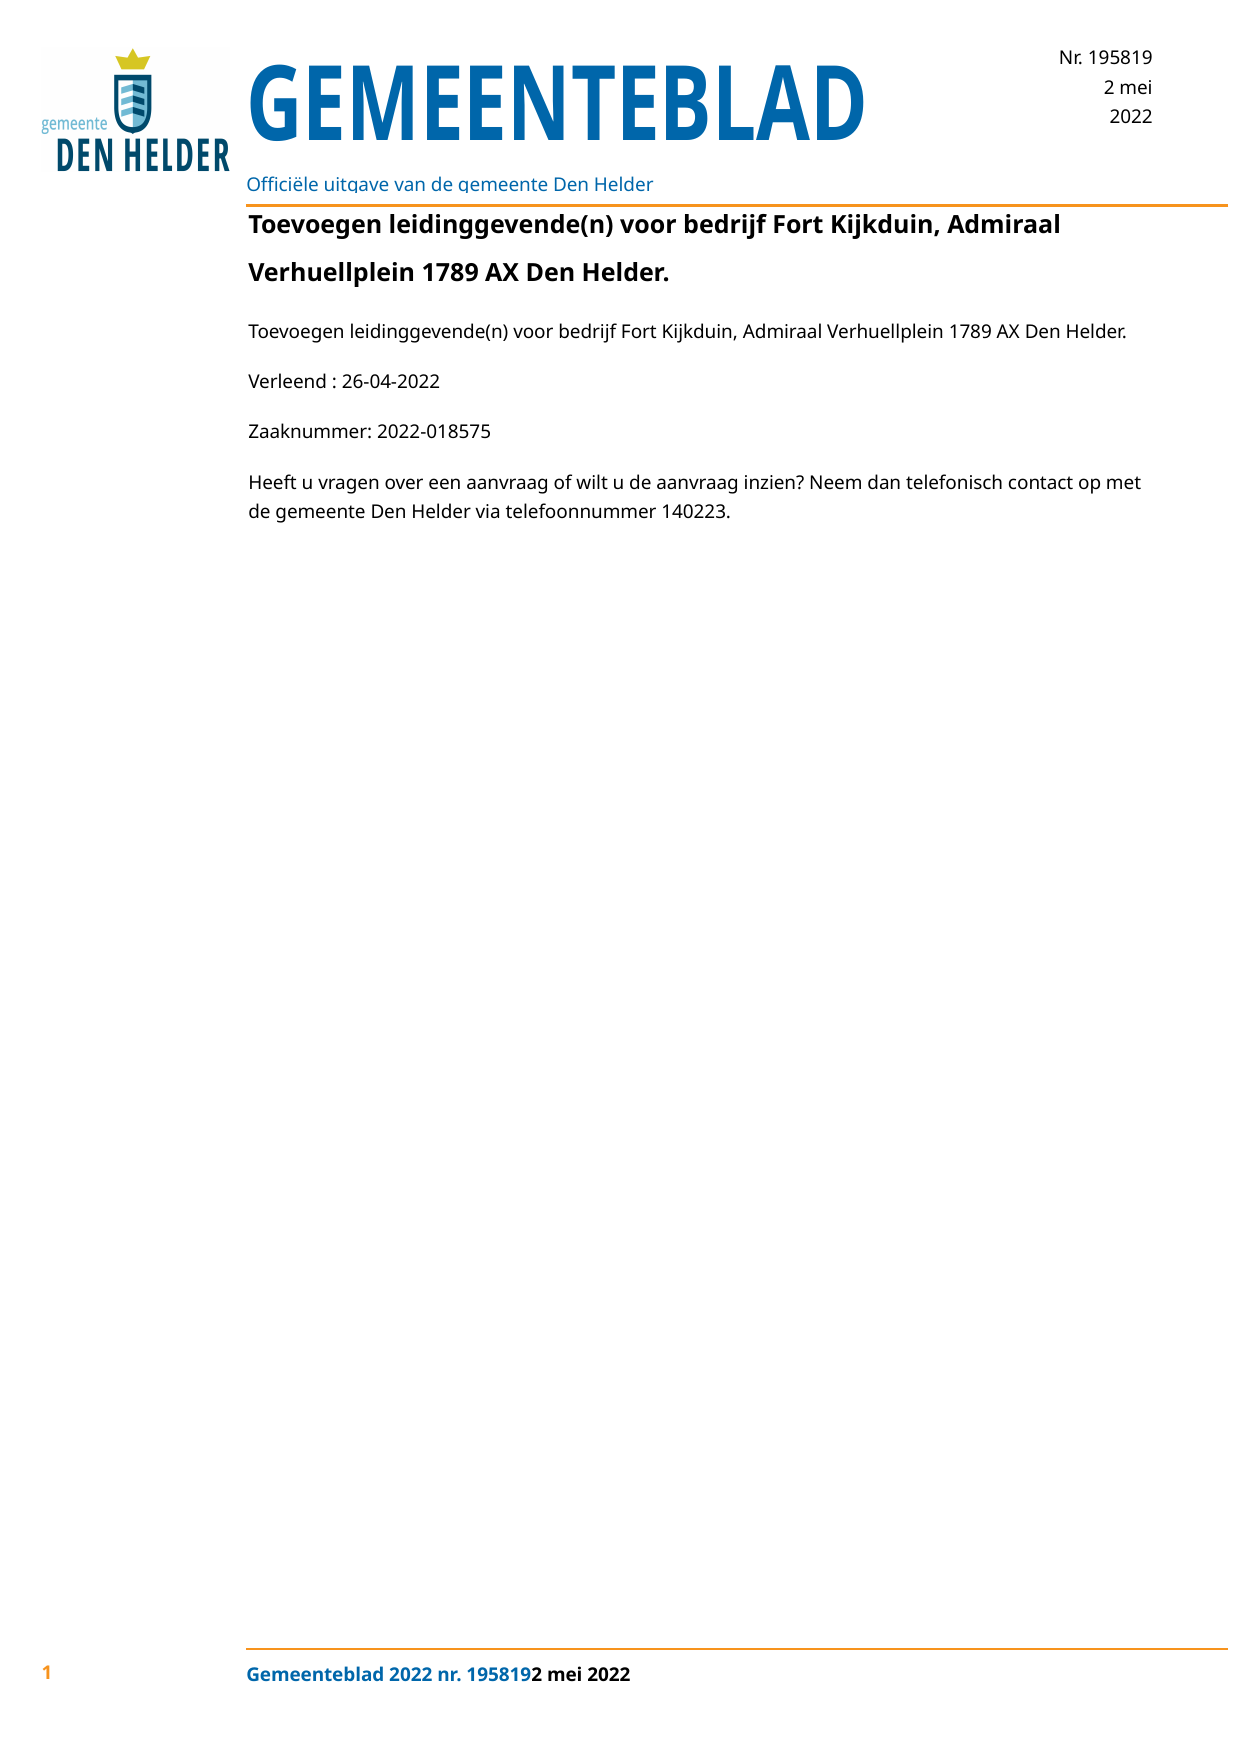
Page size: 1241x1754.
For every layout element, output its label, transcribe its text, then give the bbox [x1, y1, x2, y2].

picture [220, 160, 224, 172]
text Heeft u vragen over een aanvraag of wilt u de aanvraag inzien? Neem dan telefonisch contact op met de gemeente Den Helder via telefoonnummer 140223. [248, 469, 1152, 524]
picture [130, 157, 135, 172]
text Toevoegen leidinggevende(n) voor bedrijf Fort Kijkduin, Admiraal Verhuellplein 1789 AX Den Helder. [248, 318, 1152, 344]
text Toevoegen leidinggevende(n) voor bedrijf Fort Kijkduin, Admiraal Verhuellplein 1789 AX Den Helder. [248, 207, 1152, 288]
picture [182, 144, 187, 165]
picture [63, 144, 68, 165]
text Zaaknummer: 2022-018575 [248, 419, 1152, 444]
picture [41, 47, 231, 172]
picture [100, 154, 106, 172]
text Verleend : 26-04-2022 [248, 368, 1152, 394]
